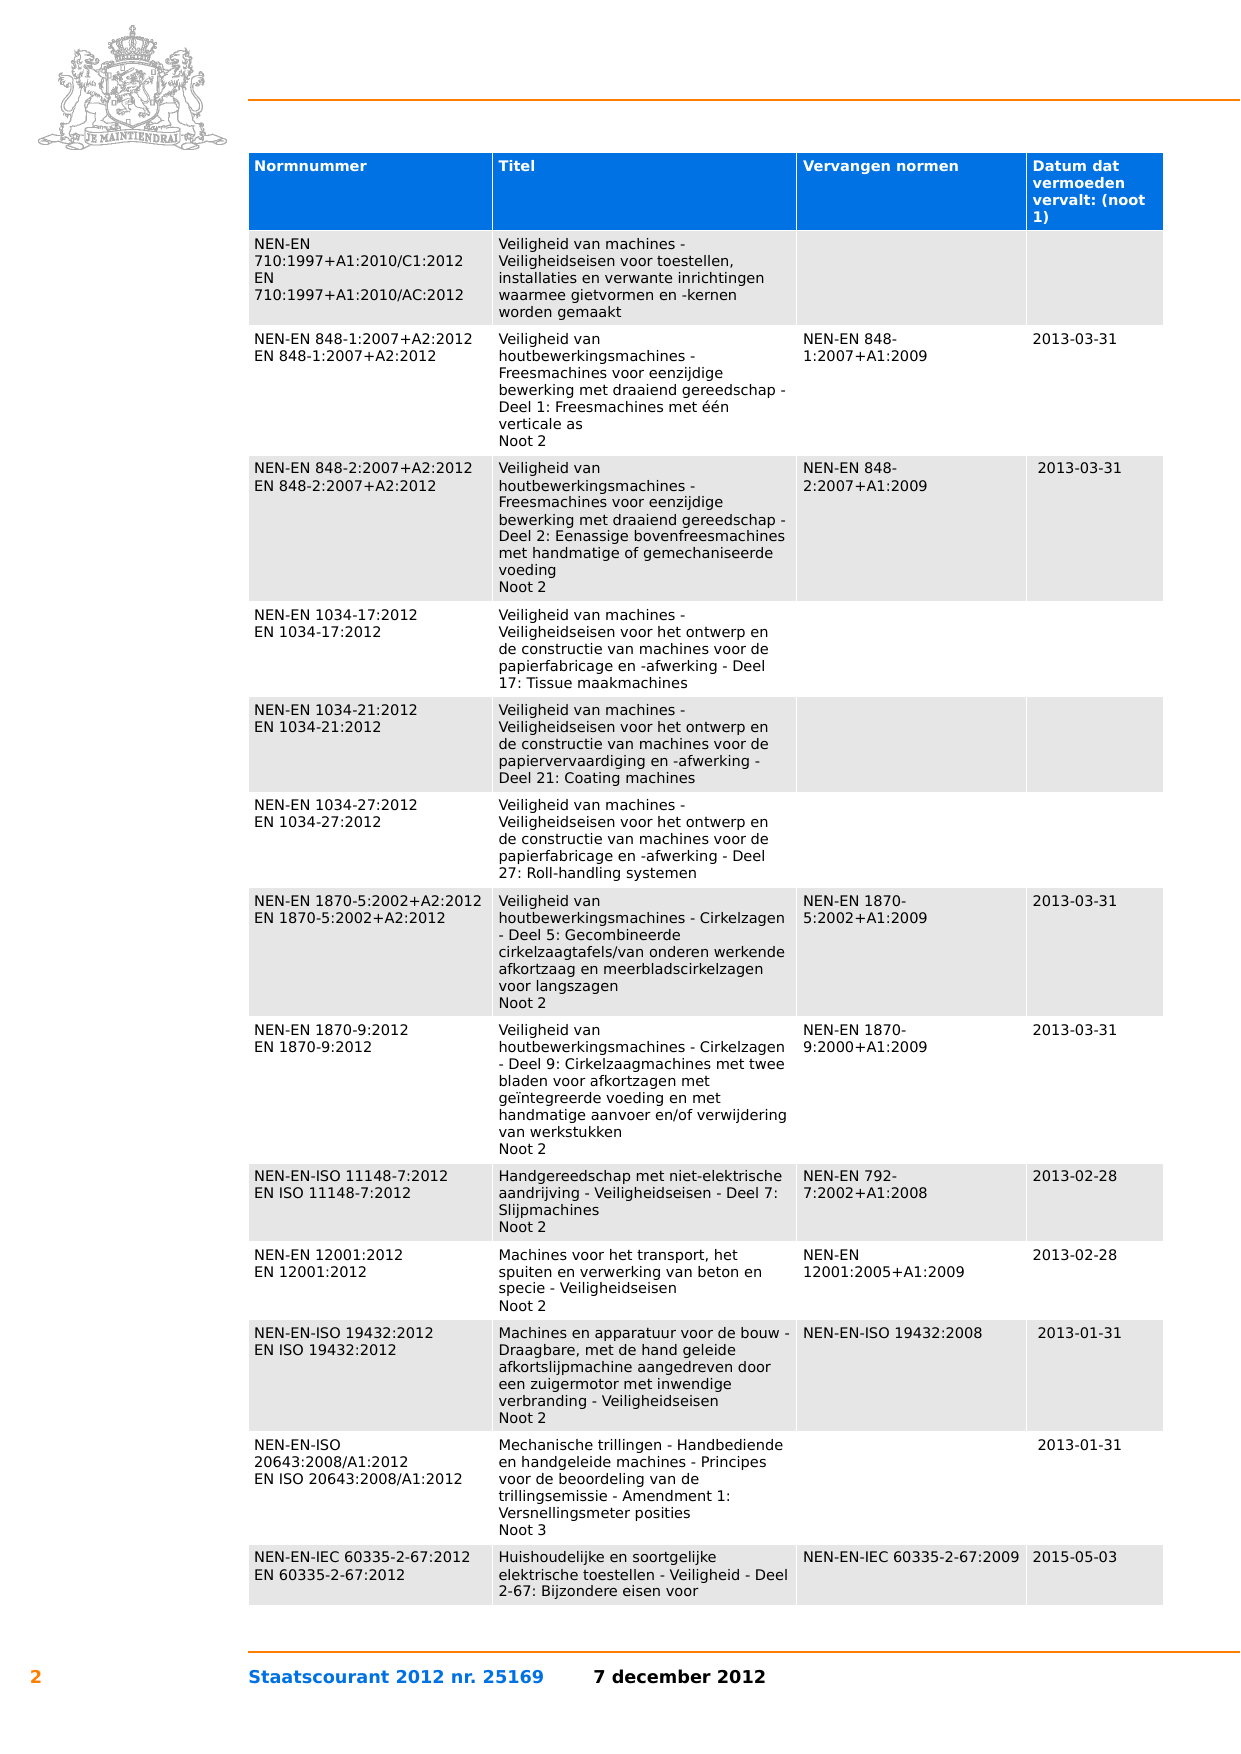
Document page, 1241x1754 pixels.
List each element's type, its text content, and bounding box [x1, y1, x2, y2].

table_cell NEN-EN-IEC 60335-2-67:2012 EN 60335-2-67:2012 [249, 1545, 492, 1605]
table_cell NEN-EN 1870-9:2012 EN 1870-9:2012 [249, 1017, 492, 1162]
table_cell NEN-EN 848-1:2007+A1:2009 [797, 326, 1026, 455]
table_cell 2013-03-31 [1027, 326, 1163, 455]
table_cell NEN-EN 12001:2012 EN 12001:2012 [249, 1242, 492, 1319]
table_cell NEN-EN 1870-5:2002+A2:2012 EN 1870-5:2002+A2:2012 [249, 888, 492, 1016]
table_cell NEN-EN 710:1997+A1:2010/C1:2012 EN 710:1997+A1:2010/AC:2012 [249, 231, 492, 325]
table_cell [1027, 231, 1163, 325]
table_cell 2013-03-31 [1027, 888, 1163, 1016]
table_cell NEN-EN 848-1:2007+A2:2012 EN 848-1:2007+A2:2012 [249, 326, 492, 455]
table_cell Veiligheid van houtbewerkingsmachines - Freesmachines voor eenzijdige bewerking met draaiend gereedschap - Deel 1: Freesmachines met één verticale as Noot 2 [493, 326, 796, 455]
table_cell Machines en apparatuur voor de bouw - Draagbare, met de hand geleide afkortslijpmachine aangedreven door een zuigermotor met inwendige verbranding - Veiligheidseisen Noot 2 [493, 1320, 796, 1431]
table_cell NEN-EN-ISO 19432:2008 [797, 1320, 1026, 1431]
table_cell Handgereedschap met niet-elektrische aandrijving - Veiligheidseisen - Deel 7: Slijpmachines Noot 2 [493, 1164, 796, 1241]
table_cell 2013-01-31 [1027, 1433, 1163, 1544]
picture [38, 25, 227, 150]
table_cell [797, 231, 1026, 325]
table_cell NEN-EN 1870-9:2000+A1:2009 [797, 1017, 1026, 1162]
table_cell NEN-EN 1870-5:2002+A1:2009 [797, 888, 1026, 1016]
table_cell NEN-EN-ISO 11148-7:2012 EN ISO 11148-7:2012 [249, 1164, 492, 1241]
table_cell Veiligheid van houtbewerkingsmachines - Freesmachines voor eenzijdige bewerking met draaiend gereedschap - Deel 2: Eenassige bovenfreesmachines met handmatige of gemechaniseerde voeding Noot 2 [493, 456, 796, 601]
table_cell 2013-01-31 [1027, 1320, 1163, 1431]
table_cell [1027, 602, 1163, 696]
table_header Titel [493, 153, 796, 230]
table_cell 2013-02-28 [1027, 1164, 1163, 1241]
table_cell NEN-EN-IEC 60335-2-67:2009 [797, 1545, 1026, 1605]
table_cell [1027, 697, 1163, 792]
table_cell NEN-EN-ISO 19432:2012 EN ISO 19432:2012 [249, 1320, 492, 1431]
table_cell NEN-EN 1034-27:2012 EN 1034-27:2012 [249, 793, 492, 887]
table_cell [797, 1433, 1026, 1544]
table_cell Veiligheid van machines - Veiligheidseisen voor het ontwerp en de constructie van machines voor de papierfabricage en -afwerking - Deel 17: Tissue maakmachines [493, 602, 796, 696]
table_cell Veiligheid van machines - Veiligheidseisen voor het ontwerp en de constructie van machines voor de papiervervaardiging en -afwerking - Deel 21: Coating machines [493, 697, 796, 792]
table_cell [797, 793, 1026, 887]
table_cell [797, 697, 1026, 792]
table_cell NEN-EN 1034-17:2012 EN 1034-17:2012 [249, 602, 492, 696]
table_cell NEN-EN 848-2:2007+A1:2009 [797, 456, 1026, 601]
table_cell 2013-02-28 [1027, 1242, 1163, 1319]
table_cell [1027, 793, 1163, 887]
table_cell 2015-05-03 [1027, 1545, 1163, 1605]
table_cell 2013-03-31 [1027, 456, 1163, 601]
table_cell Machines voor het transport, het spuiten en verwerking van beton en specie - Veiligheidseisen Noot 2 [493, 1242, 796, 1319]
table_cell Veiligheid van machines - Veiligheidseisen voor het ontwerp en de constructie van machines voor de papierfabricage en -afwerking - Deel 27: Roll-handling systemen [493, 793, 796, 887]
table_header Vervangen normen [797, 153, 1026, 230]
table_cell Huishoudelijke en soortgelijke elektrische toestellen - Veiligheid - Deel 2-67: Bijzondere eisen voor [493, 1545, 796, 1605]
table_cell 2013-03-31 [1027, 1017, 1163, 1162]
table_header Normnummer [249, 153, 492, 230]
table_cell Veiligheid van machines - Veiligheidseisen voor toestellen, installaties en verwante inrichtingen waarmee gietvormen en -kernen worden gemaakt [493, 231, 796, 325]
table_cell NEN-EN 1034-21:2012 EN 1034-21:2012 [249, 697, 492, 792]
table_cell Veiligheid van houtbewerkingsmachines - Cirkelzagen - Deel 5: Gecombineerde cirkelzaagtafels/van onderen werkende afkortzaag en meerbladscirkelzagen voor langszagen Noot 2 [493, 888, 796, 1016]
table_cell NEN-EN-ISO 20643:2008/A1:2012 EN ISO 20643:2008/A1:2012 [249, 1433, 492, 1544]
table_cell NEN-EN 12001:2005+A1:2009 [797, 1242, 1026, 1319]
table_cell Mechanische trillingen - Handbediende en handgeleide machines - Principes voor de beoordeling van de trillingsemissie - Amendment 1: Versnellingsmeter posities Noot 3 [493, 1433, 796, 1544]
table_header Datum dat vermoeden vervalt: (noot 1) [1027, 153, 1163, 230]
table_cell Veiligheid van houtbewerkingsmachines - Cirkelzagen - Deel 9: Cirkelzaagmachines met twee bladen voor afkortzagen met geïntegreerde voeding en met handmatige aanvoer en/of verwijdering van werkstukken Noot 2 [493, 1017, 796, 1162]
table_cell [797, 602, 1026, 696]
table_cell NEN-EN 792-7:2002+A1:2008 [797, 1164, 1026, 1241]
table_cell NEN-EN 848-2:2007+A2:2012 EN 848-2:2007+A2:2012 [249, 456, 492, 601]
